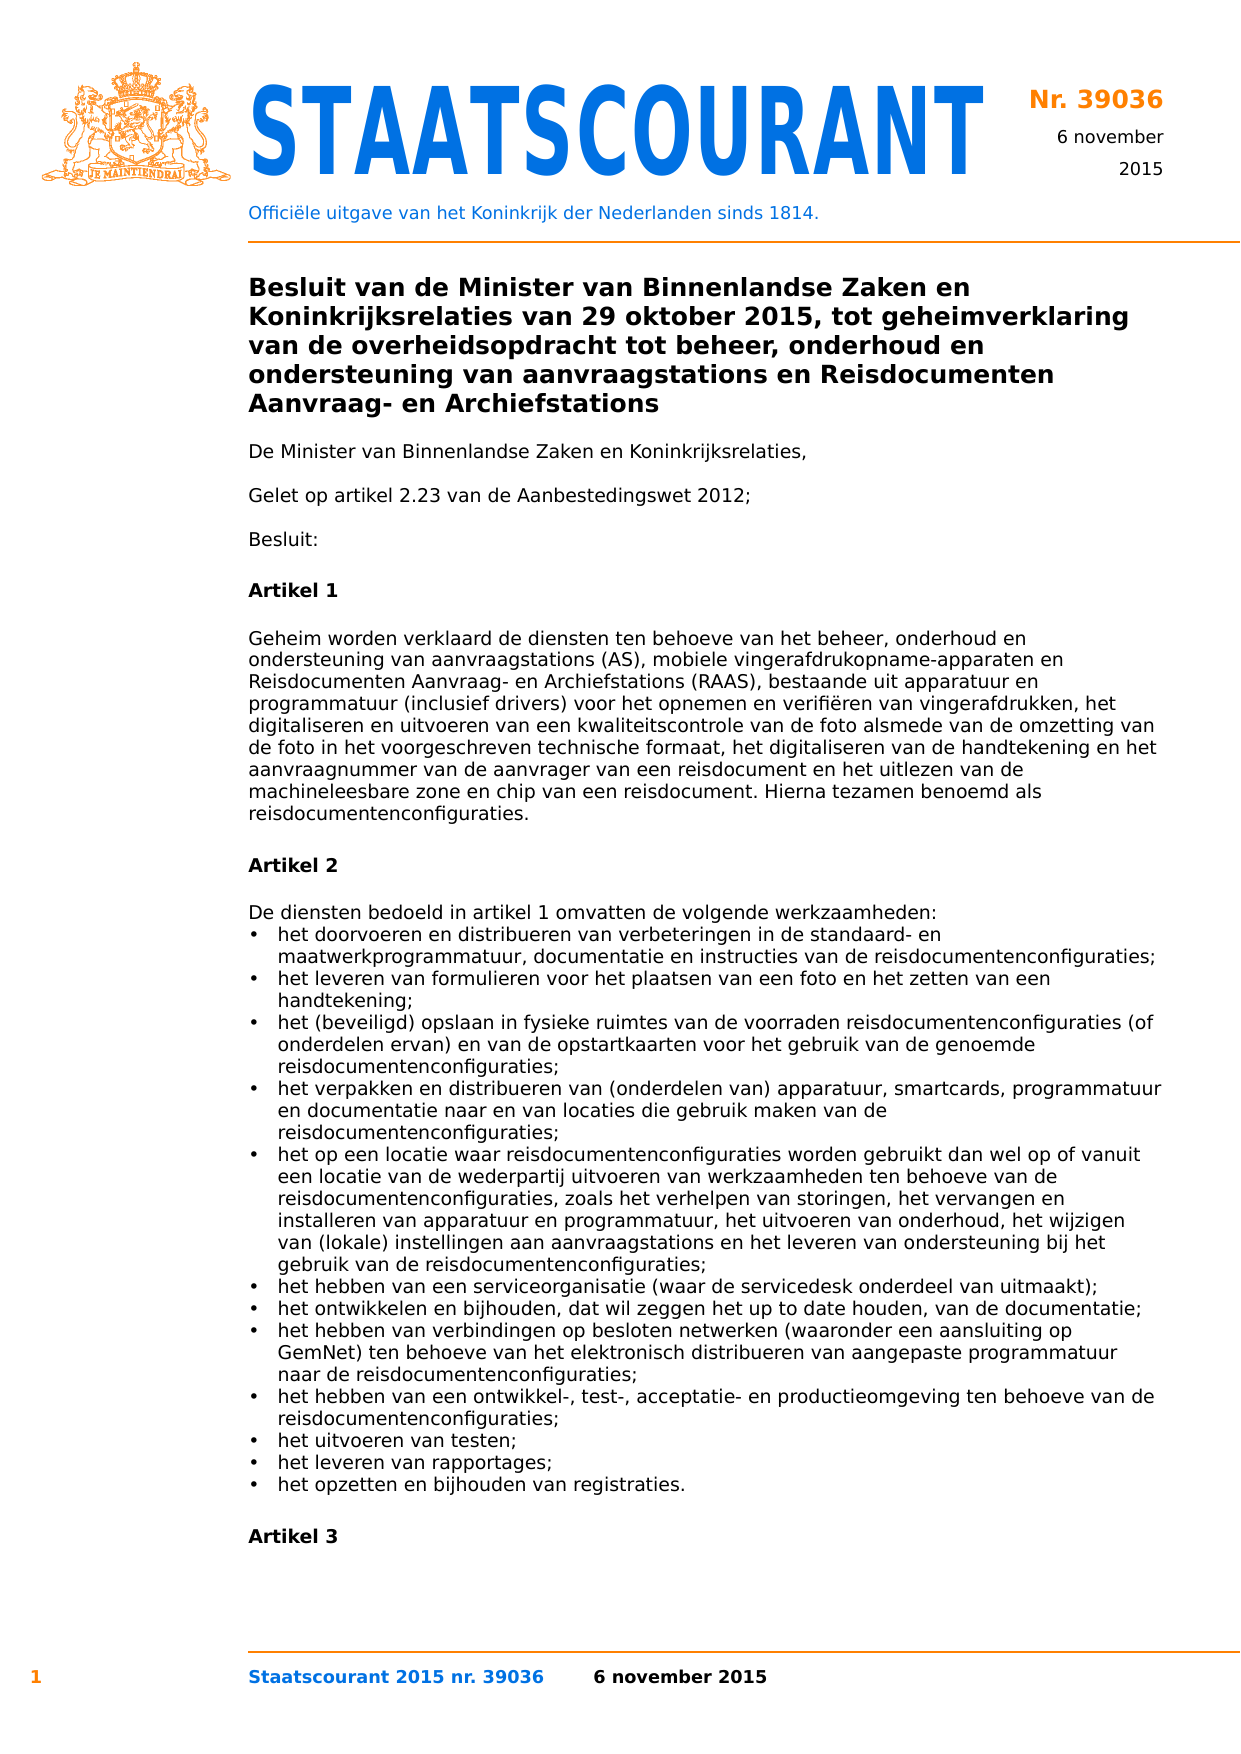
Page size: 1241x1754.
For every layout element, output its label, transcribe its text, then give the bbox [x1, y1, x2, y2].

table_cell 6 november [998, 121, 1240, 153]
text • het leveren van rapportages; [248, 1452, 1163, 1474]
text Gelet op artikel 2.23 van de Aanbestedingswet 2012; [248, 484, 1163, 507]
text • het opzetten en bijhouden van registraties. [248, 1474, 1163, 1496]
text • het ontwikkelen en bijhouden, dat wil zeggen het up to date houden, van de documentatie; [248, 1298, 1163, 1320]
table_header STAATSCOURANT [248, 62, 998, 203]
text • het op een locatie waar reisdocumentenconfiguraties worden gebruikt dan wel op of vanuit een locatie van de wederpartij uitvoeren van werkzaamheden ten behoeve van de reisdocumentenconfiguraties, zoals het verhelpen van storingen, het vervangen en installeren van apparatuur en programmatuur, het uitvoeren van onderhoud, het wijzigen van (lokale) instellingen aan aanvraagstations en het leveren van ondersteuning bij het gebruik van de reisdocumentenconfiguraties; [248, 1144, 1163, 1276]
subtitle Artikel 1 [248, 580, 1163, 602]
subtitle Artikel 3 [248, 1526, 1163, 1548]
text De diensten bedoeld in artikel 1 omvatten de volgende werkzaamheden: [248, 902, 1163, 924]
text • het hebben van een ontwikkel-, test-, acceptatie- en productieomgeving ten behoeve van de reisdocumentenconfiguraties; [248, 1386, 1163, 1430]
subtitle Besluit van de Minister van Binnenlandse Zaken en Koninkrijksrelaties van 29 oktober 2015, tot geheimverklaring van de overheidsopdracht tot beheer, onderhoud en ondersteuning van aanvraagstations en Reisdocumenten Aanvraag- en Archiefstations [248, 273, 1163, 419]
text Geheim worden verklaard de diensten ten behoeve van het beheer, onderhoud en ondersteuning van aanvraagstations (AS), mobiele vingerafdrukopname-apparaten en Reisdocumenten Aanvraag- en Archiefstations (RAAS), bestaande uit apparatuur en programmatuur (inclusief drivers) voor het opnemen en verifiëren van vingerafdrukken, het digitaliseren en uitvoeren van een kwaliteitscontrole van de foto alsmede van de omzetting van de foto in het voorgeschreven technische formaat, het digitaliseren van de handtekening en het aanvraagnummer van de aanvrager van een reisdocument en het uitlezen van de machineleesbare zone en chip van een reisdocument. Hierna tezamen benoemd als reisdocumentenconfiguraties. [248, 627, 1163, 825]
text Besluit: [248, 528, 1163, 550]
table_cell Officiële uitgave van het Koninkrijk der Nederlanden sinds 1814. [248, 203, 1240, 241]
table_header Nr. 39036 [998, 62, 1240, 121]
text • het verpakken en distribueren van (onderdelen van) apparatuur, smartcards, programmatuur en documentatie naar en van locaties die gebruik maken van de reisdocumentenconfiguraties; [248, 1078, 1163, 1144]
text • het doorvoeren en distribueren van verbeteringen in de standaard- en maatwerkprogrammatuur, documentatie en instructies van de reisdocumentenconfiguraties; [248, 924, 1163, 968]
text • het hebben van een serviceorganisatie (waar de servicedesk onderdeel van uitmaakt); [248, 1276, 1163, 1298]
picture [41, 62, 231, 186]
text • het (beveiligd) opslaan in fysieke ruimtes van de voorraden reisdocumentenconfiguraties (of onderdelen ervan) en van de opstartkaarten voor het gebruik van de genoemde reisdocumentenconfiguraties; [248, 1012, 1163, 1078]
text De Minister van Binnenlandse Zaken en Koninkrijksrelaties, [248, 441, 1163, 463]
text • het uitvoeren van testen; [248, 1430, 1163, 1452]
table_header [25, 62, 248, 241]
table_cell 2015 [998, 153, 1240, 203]
text • het hebben van verbindingen op besloten netwerken (waaronder een aansluiting op GemNet) ten behoeve van het elektronisch distribueren van aangepaste programmatuur naar de reisdocumentenconfiguraties; [248, 1320, 1163, 1386]
subtitle Artikel 2 [248, 855, 1163, 877]
text • het leveren van formulieren voor het plaatsen van een foto en het zetten van een handtekening; [248, 968, 1163, 1012]
